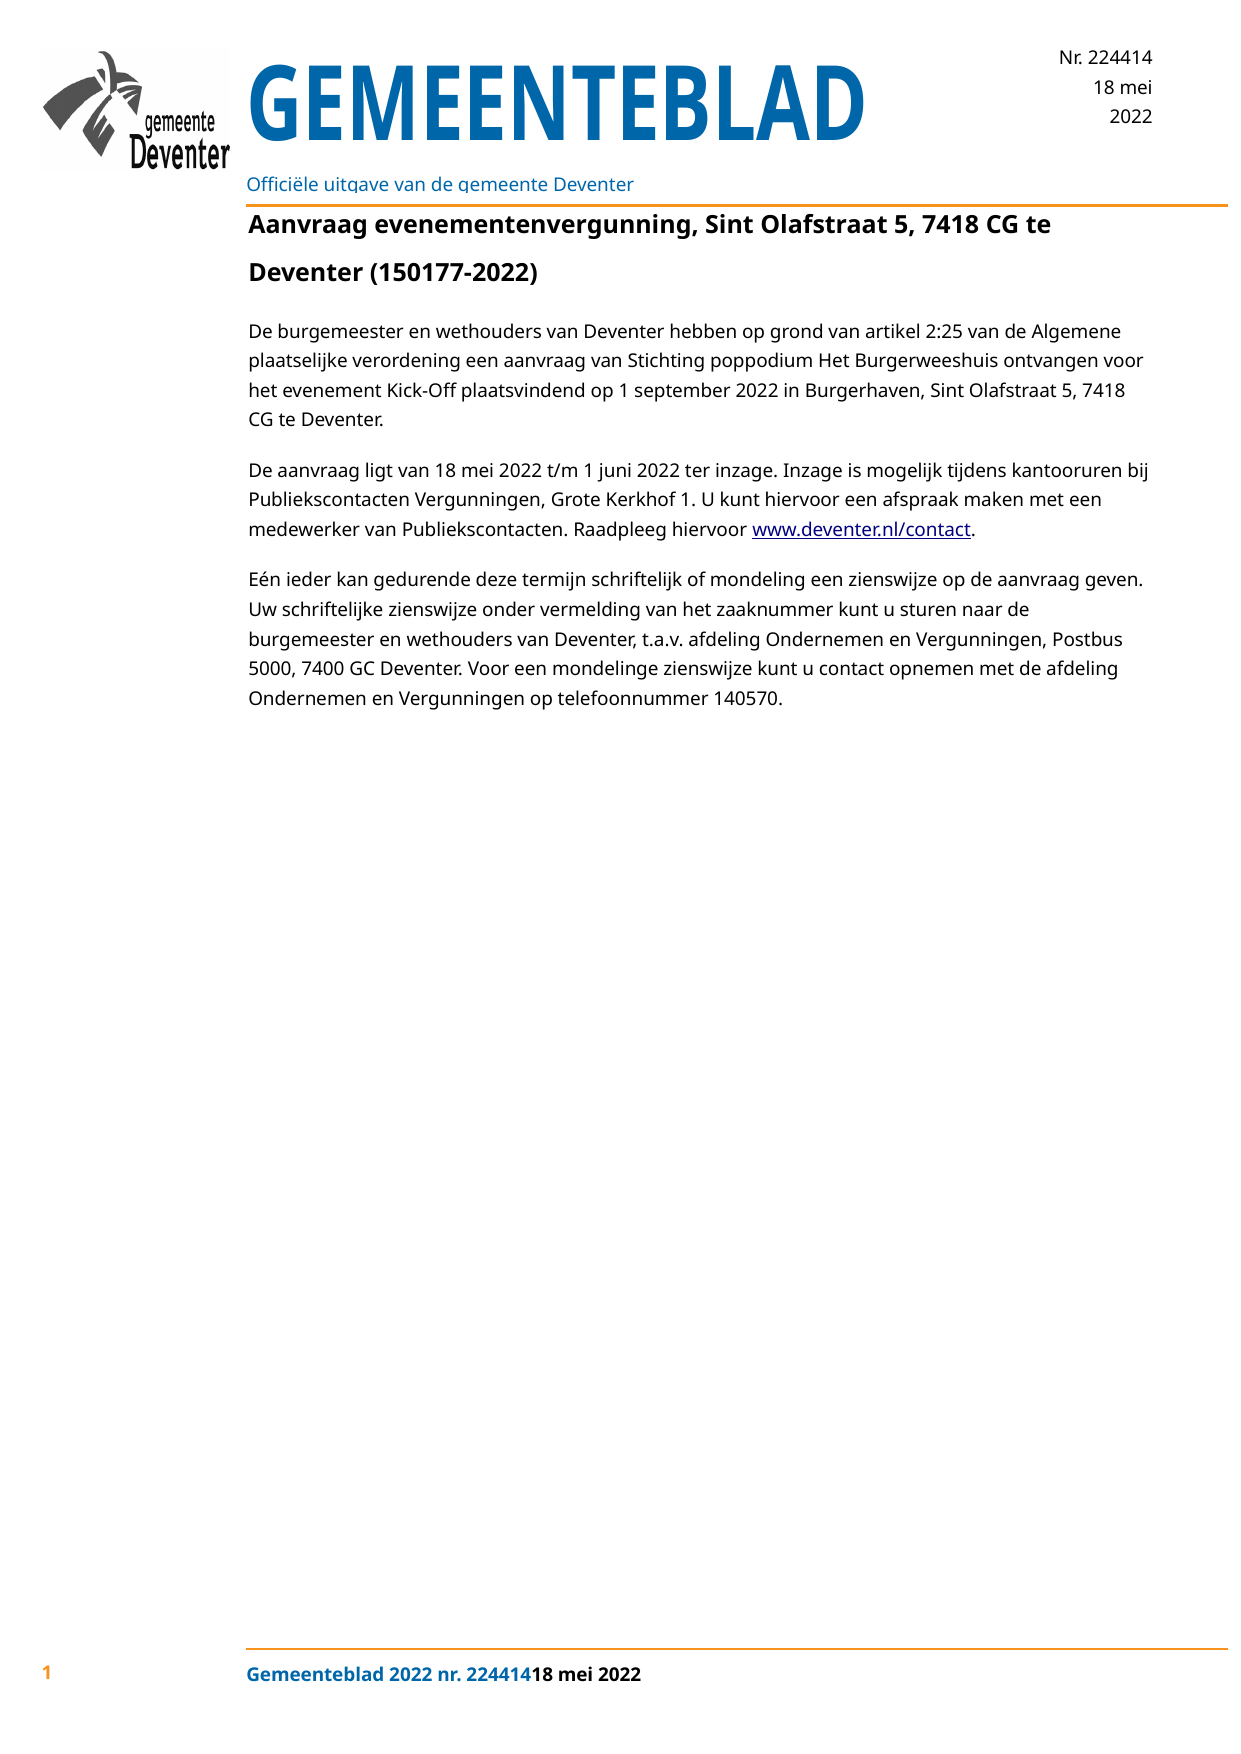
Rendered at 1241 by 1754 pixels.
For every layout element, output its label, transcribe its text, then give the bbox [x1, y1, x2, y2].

text Aanvraag evenementenvergunning, Sint Olafstraat 5, 7418 CG te Deventer (150177-2022) [248, 207, 1152, 288]
picture [41, 47, 231, 172]
text De burgemeester en wethouders van Deventer hebben op grond van artikel 2:25 van de Algemene plaatselijke verordening een aanvraag van Stichting poppodium Het Burgerweeshuis ontvangen voor het evenement Kick-Off plaatsvindend op 1 september 2022 in Burgerhaven, Sint Olafstraat 5, 7418 CG te Deventer. [248, 318, 1152, 432]
text Eén ieder kan gedurende deze termijn schriftelijk of mondeling een zienswijze op de aanvraag geven. Uw schriftelijke zienswijze onder vermelding van het zaaknummer kunt u sturen naar de burgemeester en wethouders van Deventer, t.a.v. afdeling Ondernemen en Vergunningen, Postbus 5000, 7400 GC Deventer. Voor een mondelinge zienswijze kunt u contact opnemen met de afdeling Ondernemen en Vergunningen op telefoonnummer 140570. [248, 567, 1152, 711]
text De aanvraag ligt van 18 mei 2022 t/m 1 juni 2022 ter inzage. Inzage is mogelijk tijdens kantooruren bij Publiekscontacten Vergunningen, Grote Kerkhof 1. U kunt hiervoor een afspraak maken met een medewerker van Publiekscontacten. Raadpleeg hiervoor www.deventer.nl/contact. [248, 457, 1152, 542]
